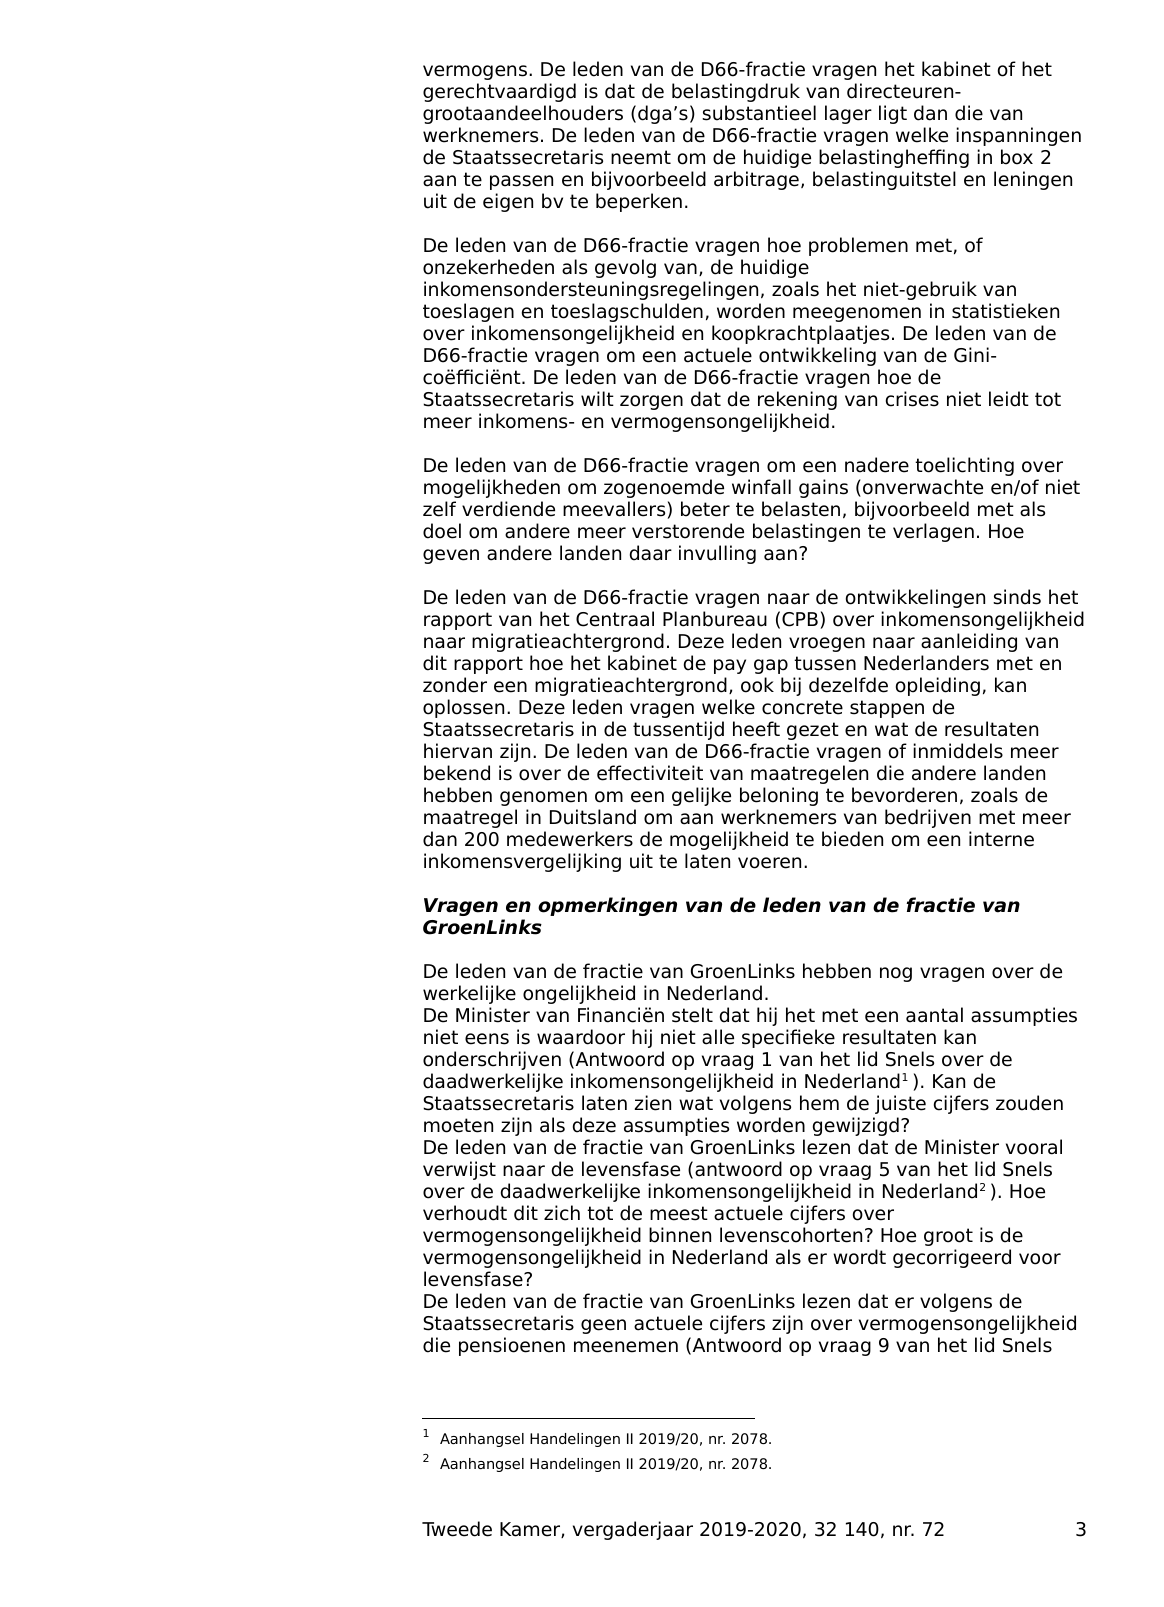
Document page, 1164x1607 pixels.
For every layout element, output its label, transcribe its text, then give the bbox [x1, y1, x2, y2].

text De leden van de D66-fractie vragen om een nadere toelichting over mogelijkheden om zogenoemde winfall gains (onverwachte en/of niet zelf verdiende meevallers) beter te belasten, bijvoorbeeld met als doel om andere meer verstorende belastingen te verlagen. Hoe geven andere landen daar invulling aan? [422, 455, 1087, 565]
text Aanhangsel Handelingen II 2019/20, nr. 2078. [422, 1452, 1087, 1474]
text Aanhangsel Handelingen II 2019/20, nr. 2078. [422, 1427, 1087, 1449]
text De leden van de fractie van GroenLinks lezen dat de Minister vooral verwijst naar de levensfase (antwoord op vraag 5 van het lid Snels over de daadwerkelijke inkomensongelijkheid in Nederland). Hoe verhoudt dit zich tot de meest actuele cijfers over vermogensongelijkheid binnen levenscohorten? Hoe groot is de vermogensongelijkheid in Nederland als er wordt gecorrigeerd voor levensfase? [422, 1137, 1087, 1291]
text De leden van de D66-fractie vragen naar de ontwikkelingen sinds het rapport van het Centraal Planbureau (CPB) over inkomensongelijkheid naar migratieachtergrond. Deze leden vroegen naar aanleiding van dit rapport hoe het kabinet de pay gap tussen Nederlanders met en zonder een migratieachtergrond, ook bij dezelfde opleiding, kan oplossen. Deze leden vragen welke concrete stappen de Staatssecretaris in de tussentijd heeft gezet en wat de resultaten hiervan zijn. De leden van de D66-fractie vragen of inmiddels meer bekend is over de effectiviteit van maatregelen die andere landen hebben genomen om een gelijke beloning te bevorderen, zoals de maatregel in Duitsland om aan werknemers van bedrijven met meer dan 200 medewerkers de mogelijkheid te bieden om een interne inkomensvergelijking uit te laten voeren. [422, 587, 1087, 873]
text De Minister van Financiën stelt dat hij het met een aantal assumpties niet eens is waardoor hij niet alle specifieke resultaten kan onderschrijven (Antwoord op vraag 1 van het lid Snels over de daadwerkelijke inkomensongelijkheid in Nederland). Kan de Staatssecretaris laten zien wat volgens hem de juiste cijfers zouden moeten zijn als deze assumpties worden gewijzigd? [422, 1005, 1087, 1137]
text vermogens. De leden van de D66-fractie vragen het kabinet of het gerechtvaardigd is dat de belastingdruk van directeuren-grootaandeelhouders (dga’s) substantieel lager ligt dan die van werknemers. De leden van de D66-fractie vragen welke inspanningen de Staatssecretaris neemt om de huidige belastingheffing in box 2 aan te passen en bijvoorbeeld arbitrage, belastinguitstel en leningen uit de eigen bv te beperken. [422, 59, 1087, 213]
text De leden van de D66-fractie vragen hoe problemen met, of onzekerheden als gevolg van, de huidige inkomensondersteuningsregelingen, zoals het niet-gebruik van toeslagen en toeslagschulden, worden meegenomen in statistieken over inkomensongelijkheid en koopkrachtplaatjes. De leden van de D66-fractie vragen om een actuele ontwikkeling van de Gini-coëfficiënt. De leden van de D66-fractie vragen hoe de Staatssecretaris wilt zorgen dat de rekening van crises niet leidt tot meer inkomens- en vermogensongelijkheid. [422, 235, 1087, 433]
text De leden van de fractie van GroenLinks hebben nog vragen over de werkelijke ongelijkheid in Nederland. [422, 961, 1087, 1005]
text De leden van de fractie van GroenLinks lezen dat er volgens de Staatssecretaris geen actuele cijfers zijn over vermogensongelijkheid die pensioenen meenemen (Antwoord op vraag 9 van het lid Snels [422, 1291, 1087, 1357]
subtitle Vragen en opmerkingen van de leden van de fractie van GroenLinks [422, 895, 1087, 939]
